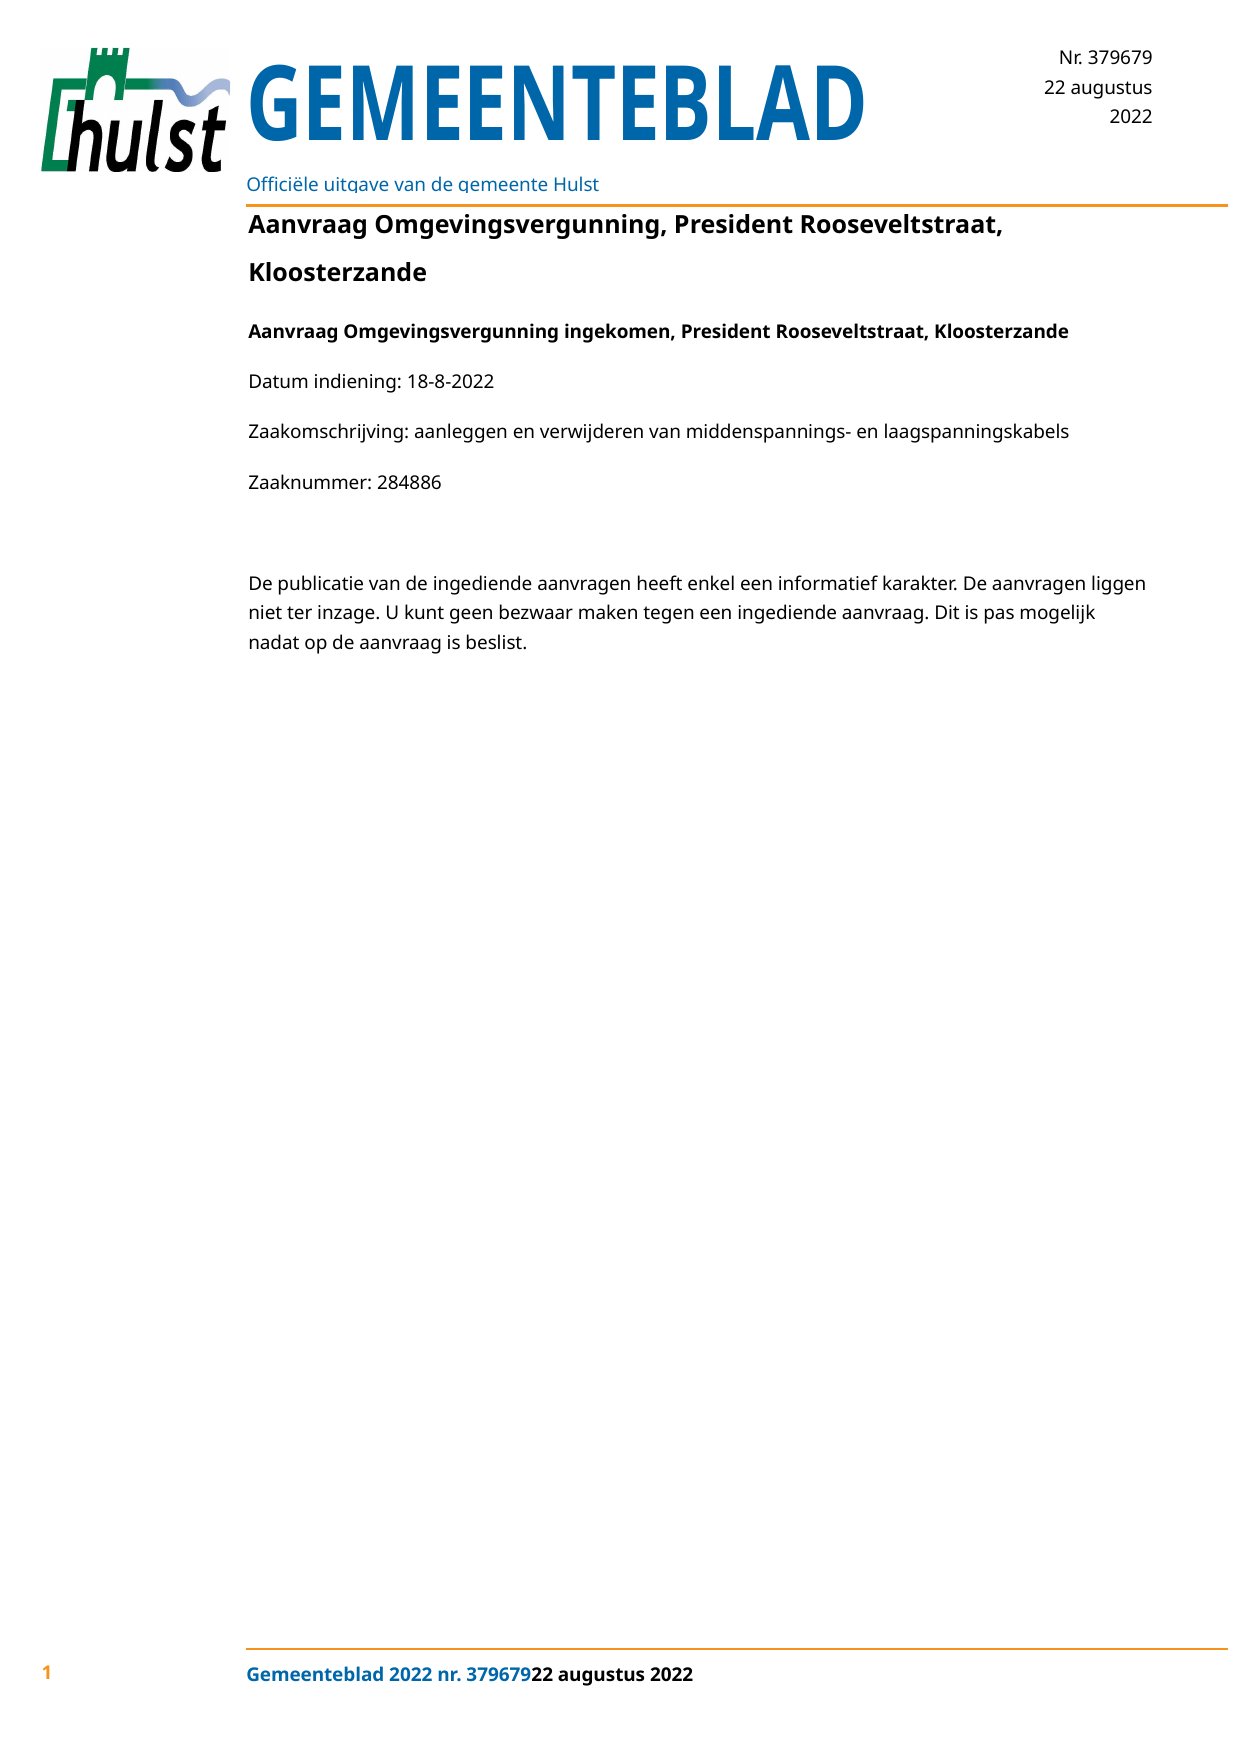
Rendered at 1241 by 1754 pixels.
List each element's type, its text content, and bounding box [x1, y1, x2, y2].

text Aanvraag Omgevingsvergunning ingekomen, President Rooseveltstraat, Kloosterzande [248, 318, 1152, 344]
text Datum indiening: 18-8-2022 [248, 368, 1152, 394]
text Zaaknummer: 284886 [248, 469, 1152, 495]
text Aanvraag Omgevingsvergunning, President Rooseveltstraat, Kloosterzande [248, 207, 1152, 288]
text Zaakomschrijving: aanleggen en verwijderen van middenspannings- en laagspanningskabels [248, 419, 1152, 444]
picture [41, 47, 231, 172]
text De publicatie van de ingediende aanvragen heeft enkel een informatief karakter. De aanvragen liggen niet ter inzage. U kunt geen bezwaar maken tegen een ingediende aanvraag. Dit is pas mogelijk nadat op de aanvraag is beslist. [248, 570, 1152, 655]
